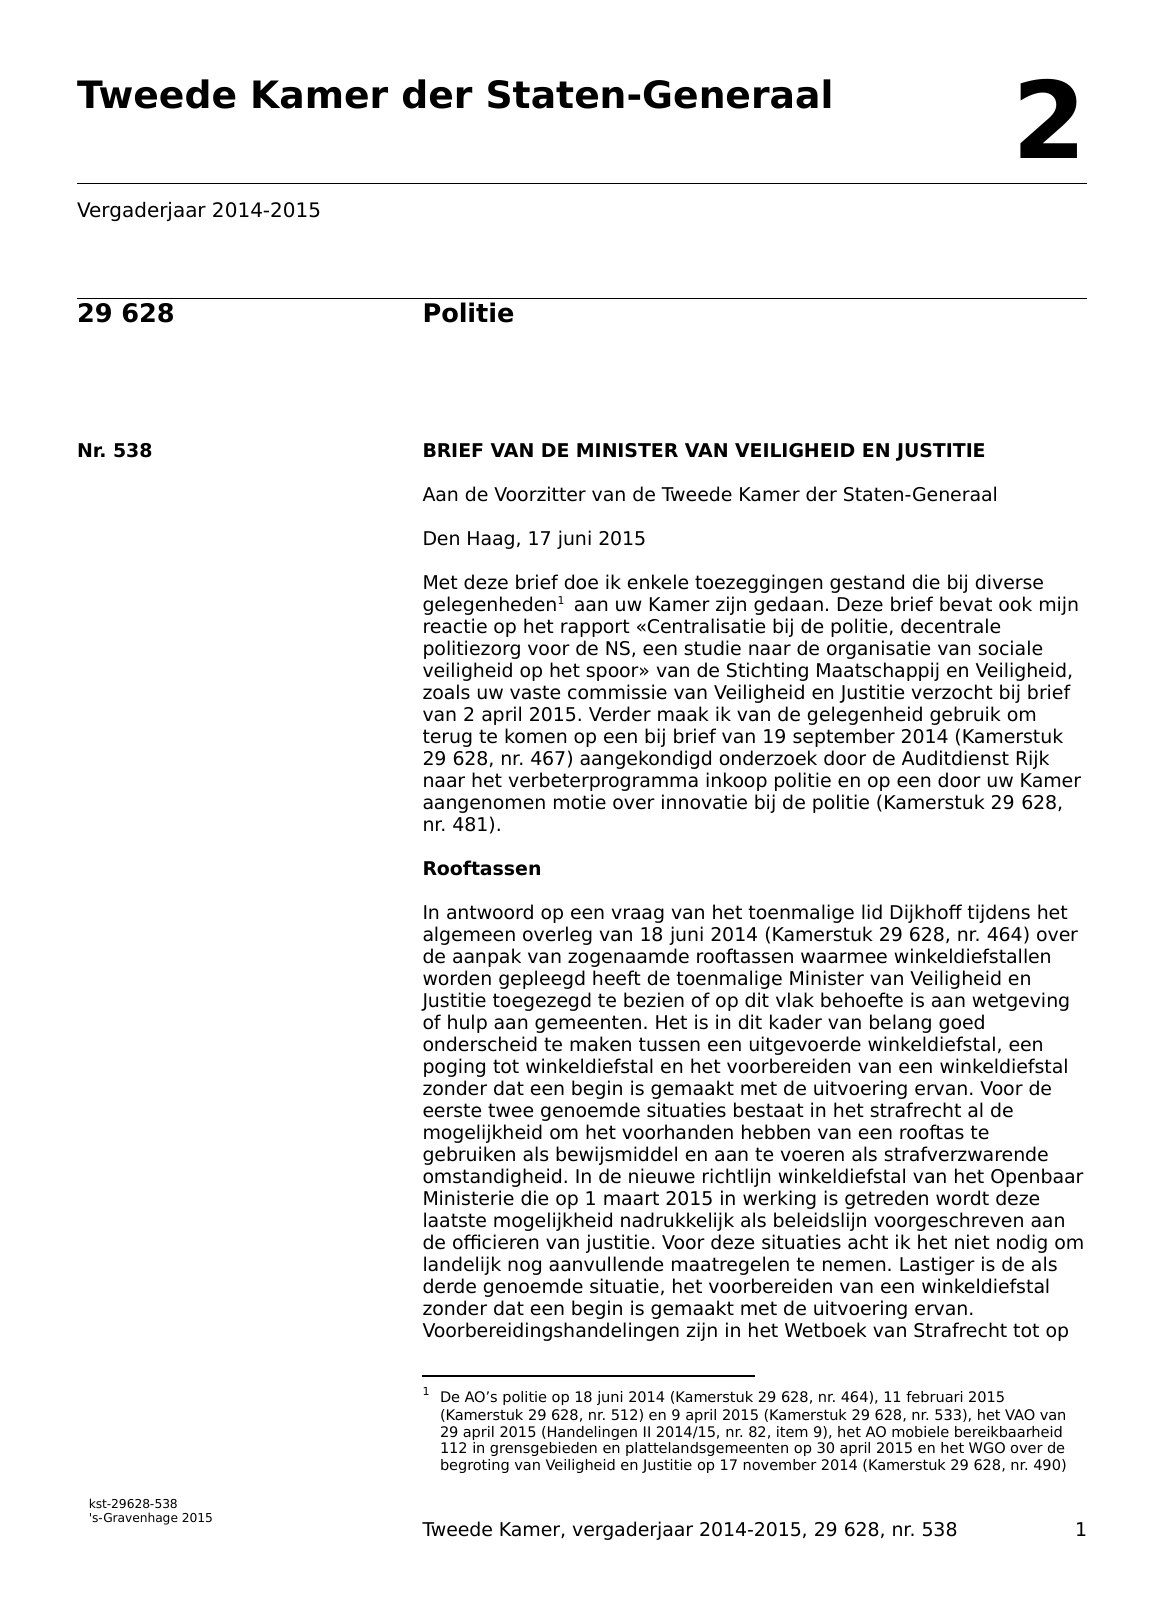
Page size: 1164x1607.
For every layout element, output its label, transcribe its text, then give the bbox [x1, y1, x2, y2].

subtitle Rooftassen [422, 858, 1087, 880]
subtitle 29 628 Politie [77, 299, 1087, 329]
table_header Tweede Kamer der Staten-Generaal [77, 59, 886, 183]
table_header 2 [886, 59, 1087, 183]
text Den Haag, 17 juni 2015 [422, 528, 1087, 550]
text 's-Gravenhage 2015 [88, 1511, 323, 1525]
text kst-29628-538 [88, 1497, 323, 1511]
subtitle Nr. 538 BRIEF VAN DE MINISTER VAN VEILIGHEID EN JUSTITIE [77, 440, 1087, 462]
text In antwoord op een vraag van het toenmalige lid Dijkhoff tijdens het algemeen overleg van 18 juni 2014 (Kamerstuk 29 628, nr. 464) over de aanpak van zogenaamde rooftassen waarmee winkeldiefstallen worden gepleegd heeft de toenmalige Minister van Veiligheid en Justitie toegezegd te bezien of op dit vlak behoefte is aan wetgeving of hulp aan gemeenten. Het is in dit kader van belang goed onderscheid te maken tussen een uitgevoerde winkeldiefstal, een poging tot winkeldiefstal en het voorbereiden van een winkeldiefstal zonder dat een begin is gemaakt met de uitvoering ervan. Voor de eerste twee genoemde situaties bestaat in het strafrecht al de mogelijkheid om het voorhanden hebben van een rooftas te gebruiken als bewijsmiddel en aan te voeren als strafverzwarende omstandigheid. In de nieuwe richtlijn winkeldiefstal van het Openbaar Ministerie die op 1 maart 2015 in werking is getreden wordt deze laatste mogelijkheid nadrukkelijk als beleidslijn voorgeschreven aan de officieren van justitie. Voor deze situaties acht ik het niet nodig om landelijk nog aanvullende maatregelen te nemen. Lastiger is de als derde genoemde situatie, het voorbereiden van een winkeldiefstal zonder dat een begin is gemaakt met de uitvoering ervan. Voorbereidingshandelingen zijn in het Wetboek van Strafrecht tot op [422, 902, 1087, 1342]
text Aan de Voorzitter van de Tweede Kamer der Staten-Generaal [422, 484, 1087, 506]
table_cell Vergaderjaar 2014-2015 [77, 184, 1087, 298]
text Met deze brief doe ik enkele toezeggingen gestand die bij diverse gelegenheden aan uw Kamer zijn gedaan. Deze brief bevat ook mijn reactie op het rapport «Centralisatie bij de politie, decentrale politiezorg voor de NS, een studie naar de organisatie van sociale veiligheid op het spoor» van de Stichting Maatschappij en Veiligheid, zoals uw vaste commissie van Veiligheid en Justitie verzocht bij brief van 2 april 2015. Verder maak ik van de gelegenheid gebruik om terug te komen op een bij brief van 19 september 2014 (Kamerstuk 29 628, nr. 467) aangekondigd onderzoek door de Auditdienst Rijk naar het verbeterprogramma inkoop politie en op een door uw Kamer aangenomen motie over innovatie bij de politie (Kamerstuk 29 628, nr. 481). [422, 572, 1087, 836]
text De AO’s politie op 18 juni 2014 (Kamerstuk 29 628, nr. 464), 11 februari 2015 (Kamerstuk 29 628, nr. 512) en 9 april 2015 (Kamerstuk 29 628, nr. 533), het VAO van 29 april 2015 (Handelingen II 2014/15, nr. 82, item 9), het AO mobiele bereikbaarheid 112 in grensgebieden en plattelandsgemeenten op 30 april 2015 en het WGO over de begroting van Veiligheid en Justitie op 17 november 2014 (Kamerstuk 29 628, nr. 490) [422, 1385, 1087, 1474]
